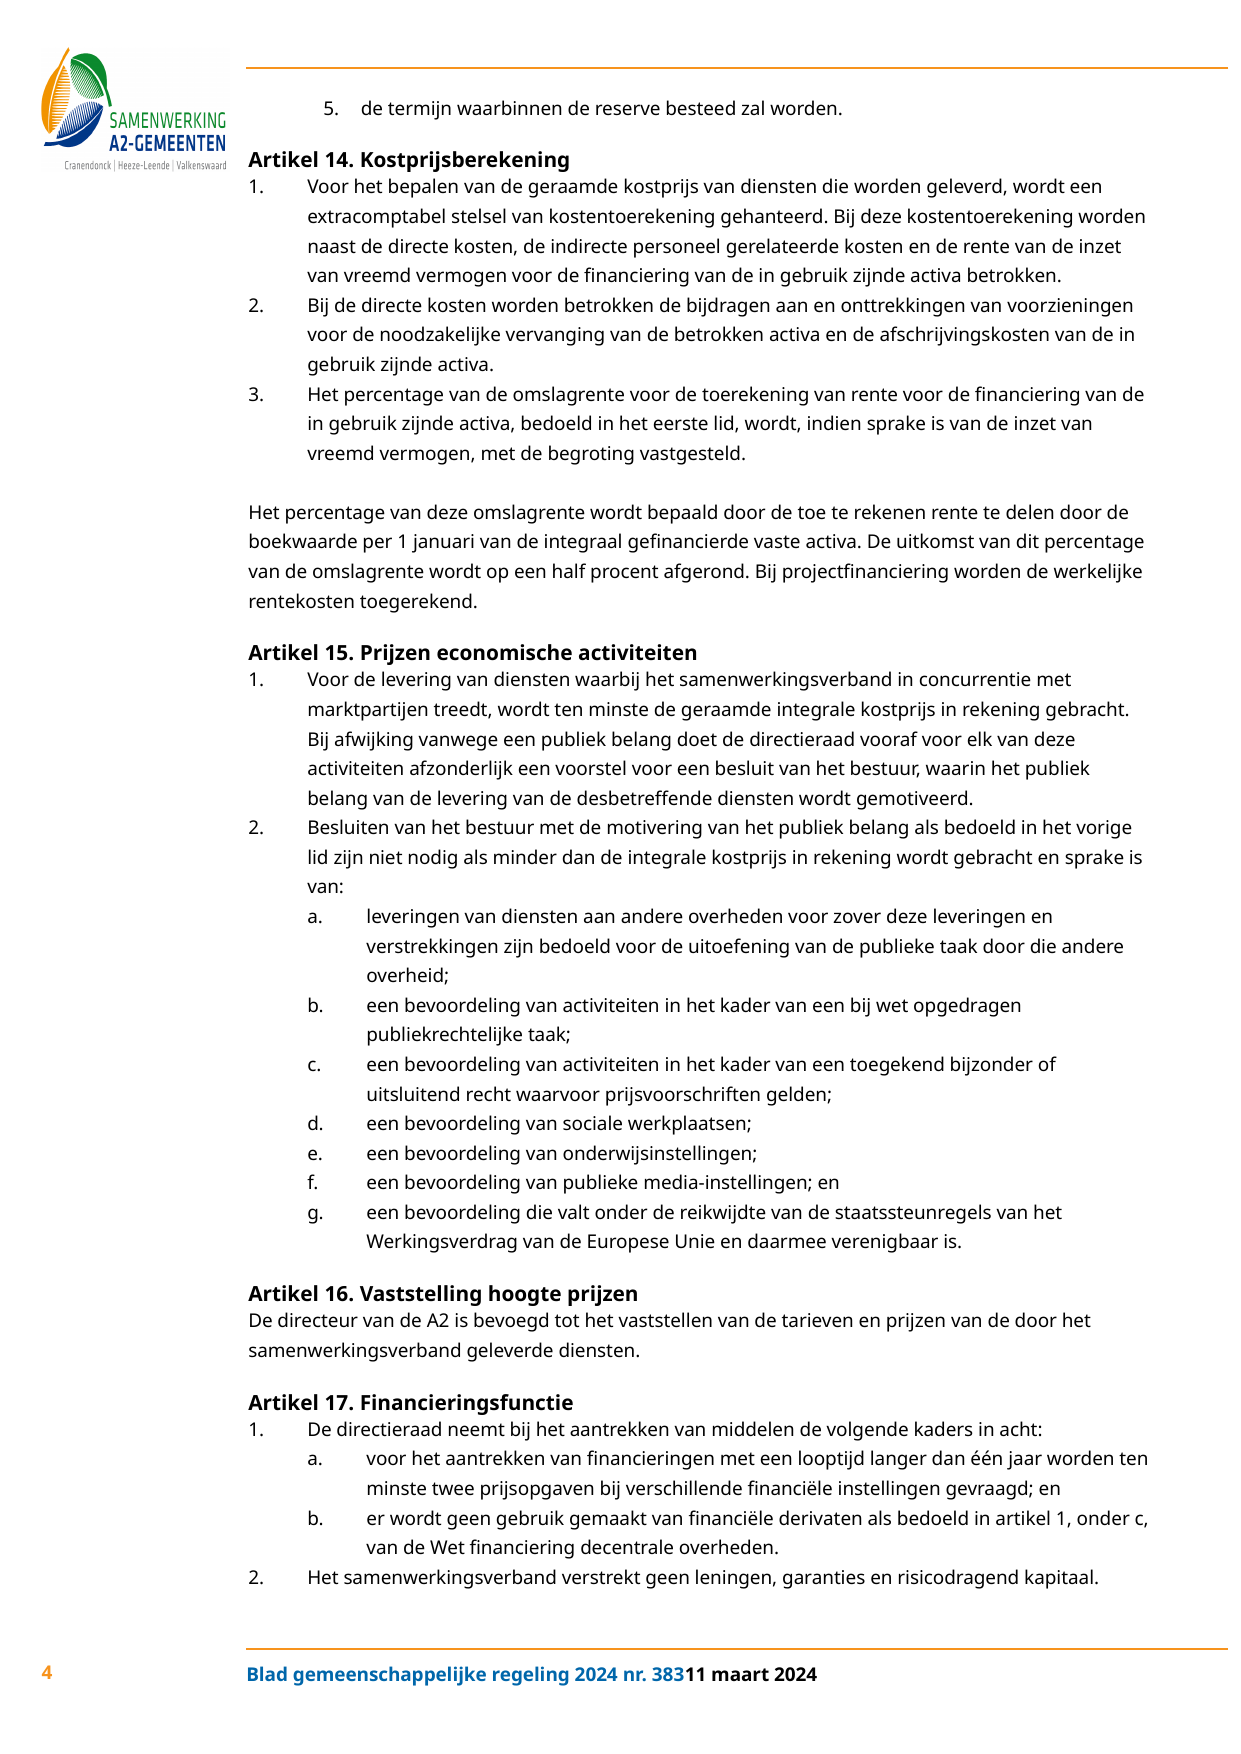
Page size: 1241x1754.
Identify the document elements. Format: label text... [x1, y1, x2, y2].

list voor het aantrekken van financieringen met een looptijd langer dan één jaar worden ten minste twee prijsopgaven bij verschillende financiële instellingen gevraagd; en [307, 1446, 1152, 1501]
list Het samenwerkingsverband verstrekt geen leningen, garanties en risicodragend kapitaal. [248, 1564, 1152, 1590]
list er wordt geen gebruik gemaakt van financiële derivaten als bedoeld in artikel 1, onder c, van de Wet financiering decentrale overheden. [307, 1505, 1152, 1560]
list Het percentage van de omslagrente voor de toerekening van rente voor de financiering van de in gebruik zijnde activa, bedoeld in het eerste lid, wordt, indien sprake is van de inzet van vreemd vermogen, met de begroting vastgesteld. [248, 381, 1152, 466]
list leveringen van diensten aan andere overheden voor zover deze leveringen en verstrekkingen zijn bedoeld voor de uitoefening van de publieke taak door die andere overheid; [307, 903, 1152, 988]
list een bevoordeling van activiteiten in het kader van een toegekend bijzonder of uitsluitend recht waarvoor prijsvoorschriften gelden; [307, 1051, 1152, 1107]
text Artikel 14. Kostprijsberekening [248, 145, 1152, 174]
list een bevoordeling van activiteiten in het kader van een bij wet opgedragen publiekrechtelijke taak; [307, 992, 1152, 1047]
list De directieraad neemt bij het aantrekken van middelen de volgende kaders in acht: [248, 1416, 1152, 1442]
list een bevoordeling die valt onder de reikwijdte van de staatssteunregels van het Werkingsverdrag van de Europese Unie en daarmee verenigbaar is. [307, 1199, 1152, 1254]
text Artikel 17. Financieringsfunctie [248, 1388, 1152, 1416]
text Het percentage van deze omslagrente wordt bepaald door de toe te rekenen rente te delen door de boekwaarde per 1 januari van de integraal gefinancierde vaste activa. De uitkomst van dit percentage van de omslagrente wordt op een half procent afgerond. Bij projectfinanciering worden de werkelijke rentekosten toegerekend. [248, 499, 1152, 613]
text Artikel 16. Vaststelling hoogte prijzen [248, 1279, 1152, 1308]
text De directeur van de A2 is bevoegd tot het vaststellen van de tarieven en prijzen van de door het samenwerkingsverband geleverde diensten. [248, 1308, 1152, 1363]
list Bij de directe kosten worden betrokken de bijdragen aan en onttrekkingen van voorzieningen voor de noodzakelijke vervanging van de betrokken activa en de afschrijvingskosten van de in gebruik zijnde activa. [248, 292, 1152, 377]
list een bevoordeling van sociale werkplaatsen; [307, 1110, 1152, 1136]
list een bevoordeling van onderwijsinstellingen; [307, 1140, 1152, 1166]
text Artikel 15. Prijzen economische activiteiten [248, 638, 1152, 667]
list een bevoordeling van publieke media-instellingen; en [307, 1169, 1152, 1195]
list Voor de levering van diensten waarbij het samenwerkingsverband in concurrentie met marktpartijen treedt, wordt ten minste de geraamde integrale kostprijs in rekening gebracht. Bij afwijking vanwege een publiek belang doet de directieraad vooraf voor elk van deze activiteiten afzonderlijk een voorstel voor een besluit van het bestuur, waarin het publiek belang van de levering van de desbetreffende diensten wordt gemotiveerd. [248, 667, 1152, 811]
list Besluiten van het bestuur met de motivering van het publiek belang als bedoeld in het vorige lid zijn niet nodig als minder dan de integrale kostprijs in rekening wordt gebracht en sprake is van: [248, 814, 1152, 899]
list de termijn waarbinnen de reserve besteed zal worden. [323, 95, 1152, 121]
list Voor het bepalen van de geraamde kostprijs van diensten die worden geleverd, wordt een extracomptabel stelsel van kostentoerekening gehanteerd. Bij deze kostentoerekening worden naast de directe kosten, de indirecte personeel gerelateerde kosten en de rente van de inzet van vreemd vermogen voor de financiering van de in gebruik zijnde activa betrokken. [248, 174, 1152, 288]
picture [41, 47, 231, 172]
